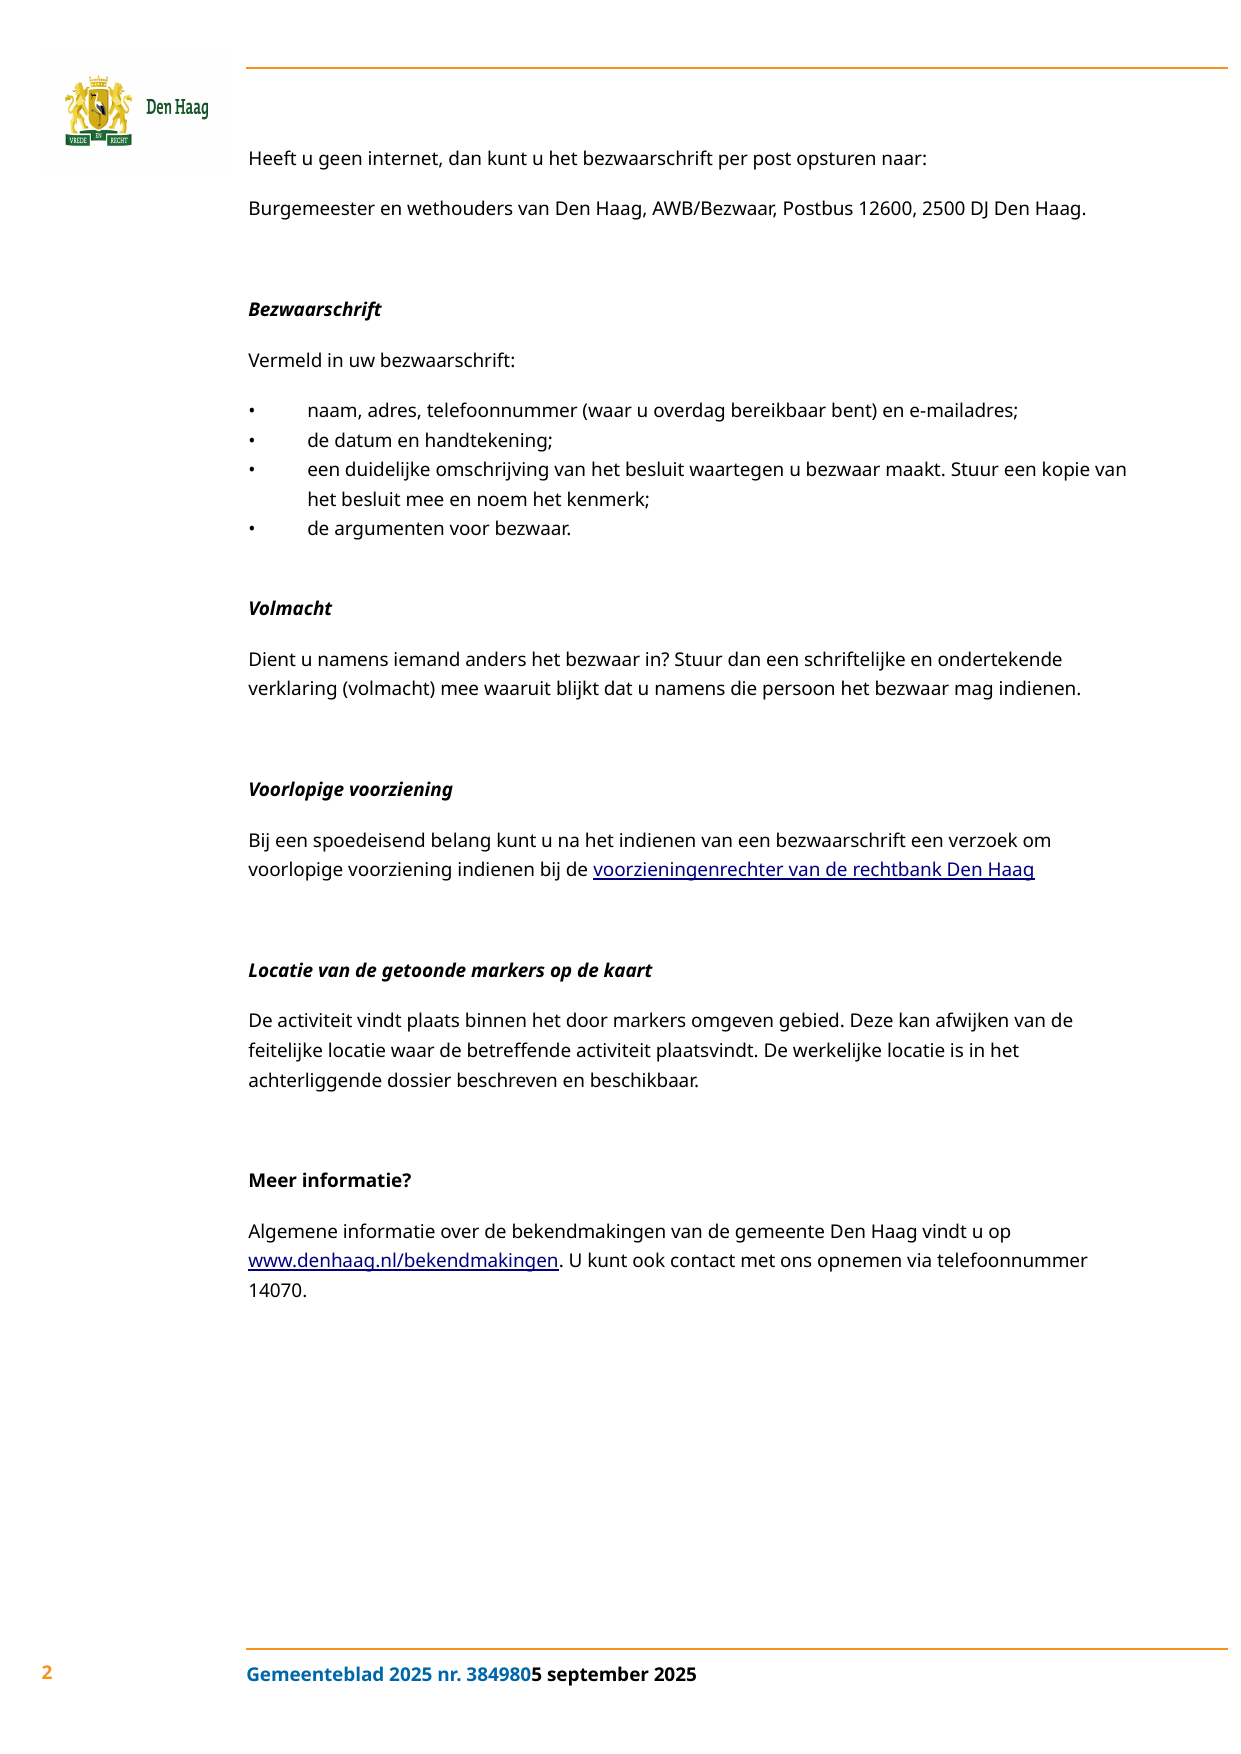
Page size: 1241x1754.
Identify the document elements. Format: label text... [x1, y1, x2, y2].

picture [41, 47, 231, 172]
text Algemene informatie over de bekendmakingen van de gemeente Den Haag vindt u op www.denhaag.nl/bekendmakingen. U kunt ook contact met ons opnemen via telefoonnummer 14070. [248, 1218, 1152, 1303]
text Bij een spoedeisend belang kunt u na het indienen van een bezwaarschrift een verzoek om voorlopige voorziening indienen bij de voorzieningenrechter van de rechtbank Den Haag [248, 827, 1152, 882]
list naam, adres, telefoonnummer (waar u overdag bereikbaar bent) en e-mailadres; [248, 397, 1152, 423]
text Locatie van de getoonde markers op de kaart [248, 957, 1152, 983]
list de datum en handtekening; [248, 427, 1152, 453]
text De activiteit vindt plaats binnen het door markers omgeven gebied. Deze kan afwijken van de feitelijke locatie waar de betreffende activiteit plaatsvindt. De werkelijke locatie is in het achterliggende dossier beschreven en beschikbaar. [248, 1008, 1152, 1093]
text Vermeld in uw bezwaarschrift: [248, 347, 1152, 373]
text Burgemeester en wethouders van Den Haag, AWB/Bezwaar, Postbus 12600, 2500 DJ Den Haag. [248, 196, 1152, 221]
text Meer informatie? [248, 1168, 1152, 1193]
text Bezwaarschrift [248, 296, 1152, 322]
list een duidelijke omschrijving van het besluit waartegen u bezwaar maakt. Stuur een kopie van het besluit mee en noem het kenmerk; [248, 456, 1152, 512]
list de argumenten voor bezwaar. [248, 516, 1152, 541]
text Dient u namens iemand anders het bezwaar in? Stuur dan een schriftelijke en ondertekende verklaring (volmacht) mee waaruit blijkt dat u namens die persoon het bezwaar mag indienen. [248, 646, 1152, 701]
text Voorlopige voorziening [248, 776, 1152, 802]
text Volmacht [248, 596, 1152, 621]
text Heeft u geen internet, dan kunt u het bezwaarschrift per post opsturen naar: [248, 145, 1152, 171]
